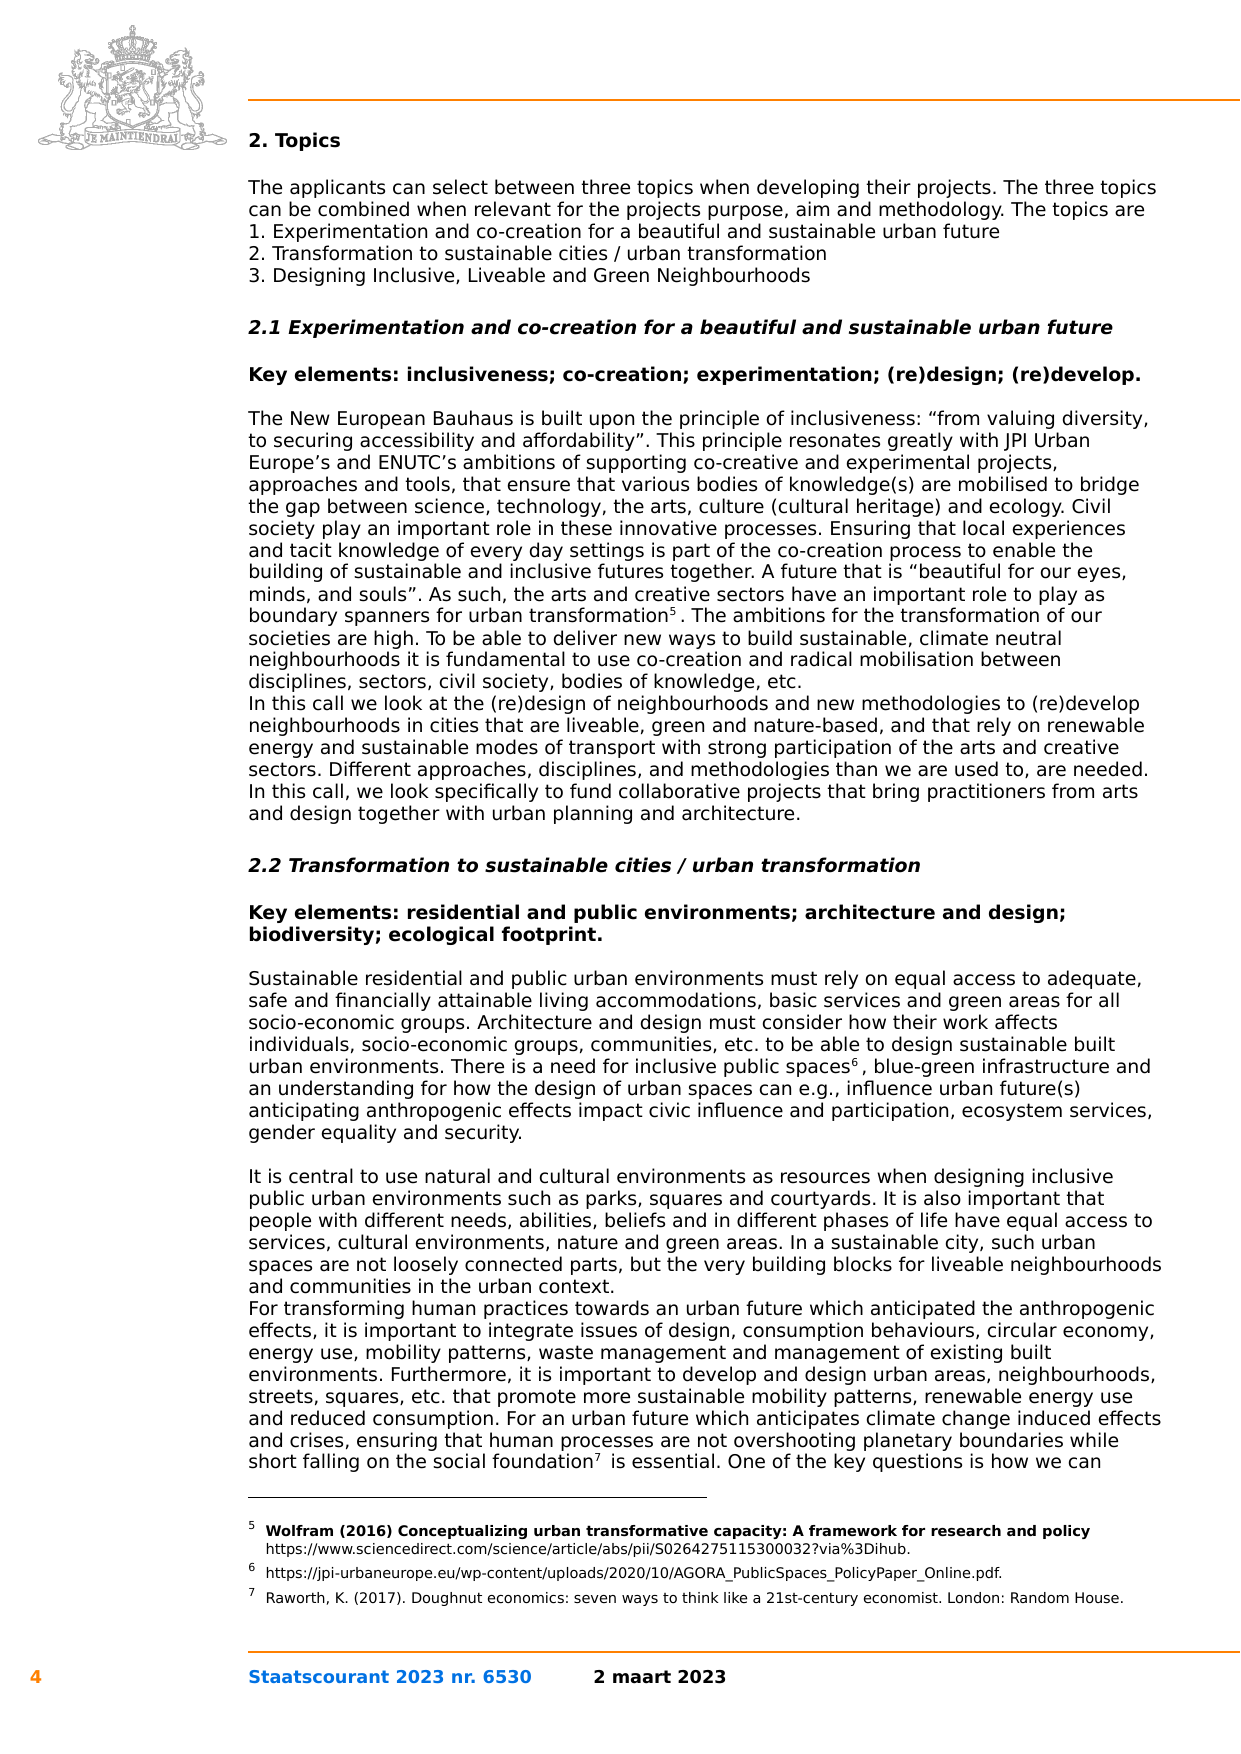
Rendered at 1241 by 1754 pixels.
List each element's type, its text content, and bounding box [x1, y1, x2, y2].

text The New European Bauhaus is built upon the principle of inclusiveness: “from valuing diversity, to securing accessibility and affordability”. This principle resonates greatly with JPI Urban Europe’s and ENUTC’s ambitions of supporting co-creative and experimental projects, approaches and tools, that ensure that various bodies of knowledge(s) are mobilised to bridge the gap between science, technology, the arts, culture (cultural heritage) and ecology. Civil society play an important role in these innovative processes. Ensuring that local experiences and tacit knowledge of every day settings is part of the co-creation process to enable the building of sustainable and inclusive futures together. A future that is “beautiful for our eyes, minds, and souls”. As such, the arts and creative sectors have an important role to play as boundary spanners for urban transformation. The ambitions for the transformation of our societies are high. To be able to deliver new ways to build sustainable, climate neutral neighbourhoods it is fundamental to use co-creation and radical mobilisation between disciplines, sectors, civil society, bodies of knowledge, etc. [248, 408, 1163, 693]
subtitle 2.2 Transformation to sustainable cities / urban transformation [248, 855, 1163, 877]
text For transforming human practices towards an urban future which anticipated the anthropogenic effects, it is important to integrate issues of design, consumption behaviours, circular economy, energy use, mobility patterns, waste management and management of existing built environments. Furthermore, it is important to develop and design urban areas, neighbourhoods, streets, squares, etc. that promote more sustainable mobility patterns, renewable energy use and reduced consumption. For an urban future which anticipates climate change induced effects and crises, ensuring that human processes are not overshooting planetary boundaries while short falling on the social foundation is essential. One of the key questions is how we can [248, 1298, 1163, 1473]
text The applicants can select between three topics when developing their projects. The three topics can be combined when relevant for the projects purpose, aim and methodology. The topics are [248, 177, 1163, 221]
subtitle 2.1 Experimentation and co-creation for a beautiful and sustainable urban future [248, 317, 1163, 339]
text 1. Experimentation and co-creation for a beautiful and sustainable urban future [248, 221, 1163, 243]
text Wolfram (2016) Conceptualizing urban transformative capacity: A framework for research and policy https://www.sciencedirect.com/science/article/abs/pii/S0264275115300032?via%3Dihub. [248, 1519, 1163, 1558]
text Sustainable residential and public urban environments must rely on equal access to adequate, safe and financially attainable living accommodations, basic services and green areas for all socio-economic groups. Architecture and design must consider how their work affects individuals, socio-economic groups, communities, etc. to be able to design sustainable built urban environments. There is a need for inclusive public spaces, blue-green infrastructure and an understanding for how the design of urban spaces can e.g., influence urban future(s) anticipating anthropogenic effects impact civic influence and participation, ecosystem services, gender equality and security. [248, 968, 1163, 1144]
subtitle Key elements: residential and public environments; architecture and design; biodiversity; ecological footprint. [248, 902, 1163, 946]
text https://jpi-urbaneurope.eu/wp-content/uploads/2020/10/AGORA_PublicSpaces_PolicyPaper_Online.pdf. [248, 1561, 1163, 1583]
text 3. Designing Inclusive, Liveable and Green Neighbourhoods [248, 265, 1163, 287]
subtitle 2. Topics [248, 130, 1163, 152]
text Raworth, K. (2017). Doughnut economics: seven ways to think like a 21st-century economist. London: Random House. [248, 1586, 1163, 1608]
subtitle Key elements: inclusiveness; co-creation; experimentation; (re)design; (re)develop. [248, 364, 1163, 386]
picture [38, 25, 227, 150]
text 2. Transformation to sustainable cities / urban transformation [248, 243, 1163, 265]
text In this call we look at the (re)design of neighbourhoods and new methodologies to (re)develop neighbourhoods in cities that are liveable, green and nature-based, and that rely on renewable energy and sustainable modes of transport with strong participation of the arts and creative sectors. Different approaches, disciplines, and methodologies than we are used to, are needed. In this call, we look specifically to fund collaborative projects that bring practitioners from arts and design together with urban planning and architecture. [248, 693, 1163, 825]
text It is central to use natural and cultural environments as resources when designing inclusive public urban environments such as parks, squares and courtyards. It is also important that people with different needs, abilities, beliefs and in different phases of life have equal access to services, cultural environments, nature and green areas. In a sustainable city, such urban spaces are not loosely connected parts, but the very building blocks for liveable neighbourhoods and communities in the urban context. [248, 1166, 1163, 1298]
